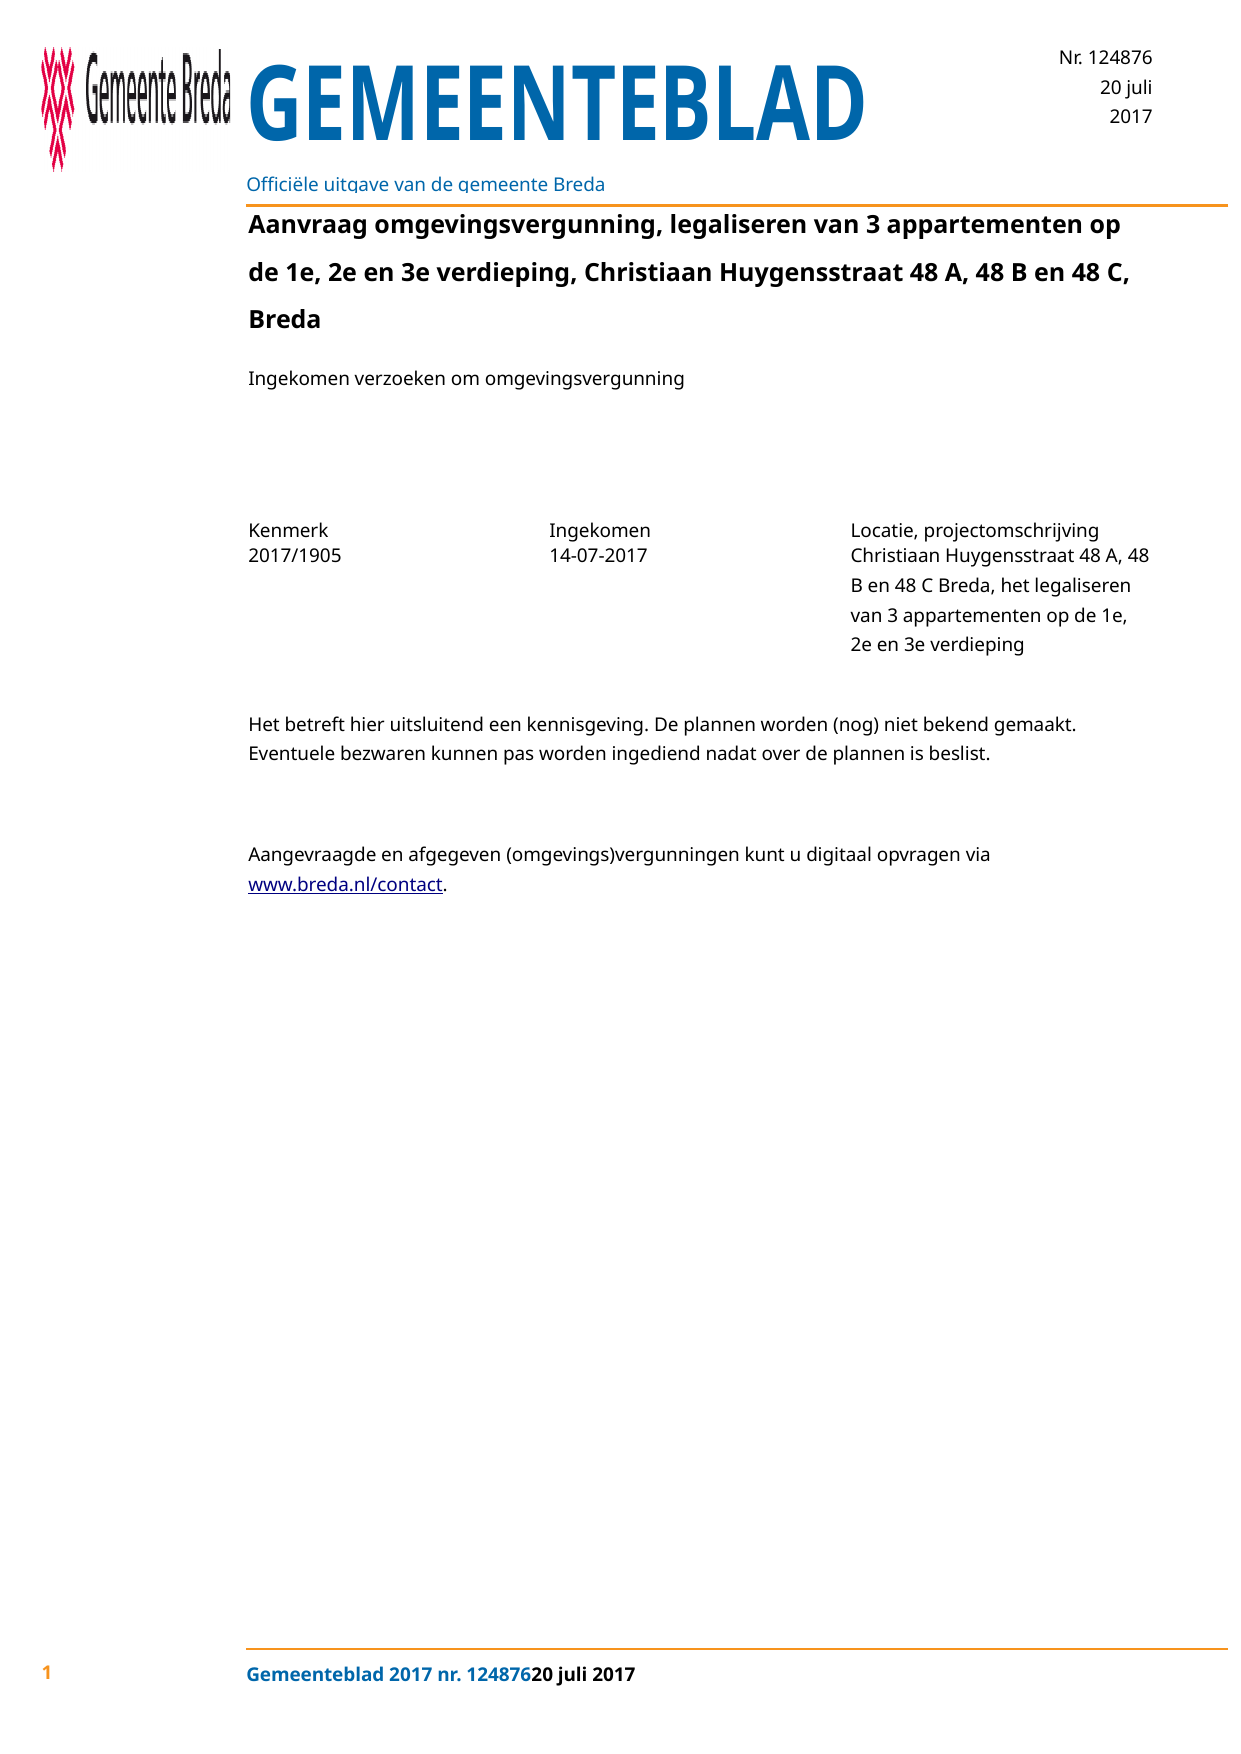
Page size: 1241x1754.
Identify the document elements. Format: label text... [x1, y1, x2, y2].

table_cell 2017/1905 [248, 543, 549, 657]
table_cell 14-07-2017 [549, 543, 850, 657]
text Het betreft hier uitsluitend een kennisgeving. De plannen worden (nog) niet bekend gemaakt. Eventuele bezwaren kunnen pas worden ingediend nadat over de plannen is beslist. [248, 711, 1152, 766]
picture [41, 47, 231, 172]
text Aangevraagde en afgegeven (omgevings)vergunningen kunt u digitaal opvragen via www.breda.nl/contact. [248, 841, 1152, 896]
table_header Locatie, projectomschrijving [850, 517, 1152, 543]
table_cell Christiaan Huygensstraat 48 A, 48 B en 48 C Breda, het legaliseren van 3 appartementen op de 1e, 2e en 3e verdieping [850, 543, 1152, 657]
table_header Ingekomen [549, 517, 850, 543]
table_header Kenmerk [248, 517, 549, 543]
text Ingekomen verzoeken om omgevingsvergunning [248, 366, 1152, 391]
text Aanvraag omgevingsvergunning, legaliseren van 3 appartementen op de 1e, 2e en 3e verdieping, Christiaan Huygensstraat 48 A, 48 B en 48 C, Breda [248, 207, 1152, 336]
